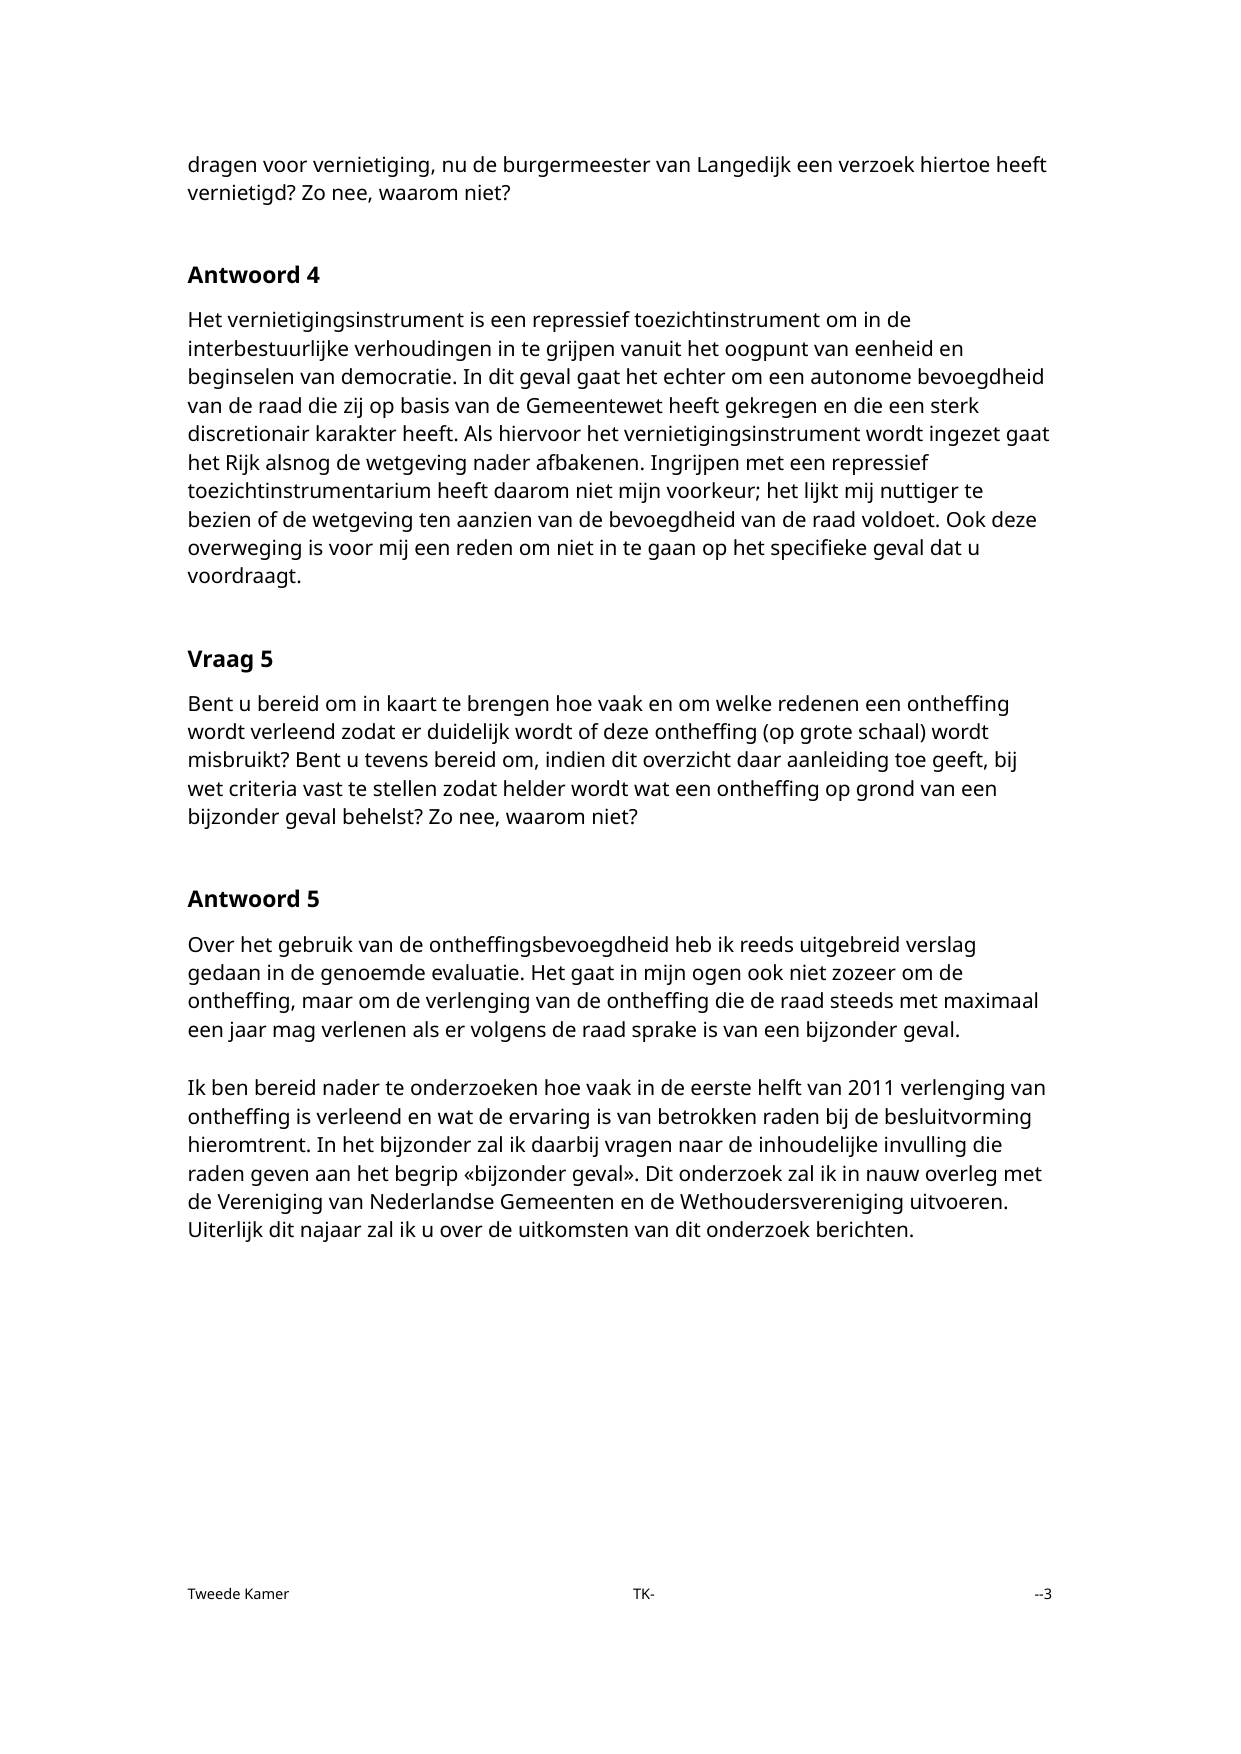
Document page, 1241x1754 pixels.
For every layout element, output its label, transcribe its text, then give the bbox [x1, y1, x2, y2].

text dragen voor vernietiging, nu de burgermeester van Langedijk een verzoek hiertoe heeft vernietigd? Zo nee, waarom niet? [187, 150, 1053, 207]
subtitle Antwoord 5 [187, 883, 1053, 915]
text Over het gebruik van de ontheffingsbevoegdheid heb ik reeds uitgebreid verslag gedaan in de genoemde evaluatie. Het gaat in mijn ogen ook niet zozeer om de ontheffing, maar om de verlenging van de ontheffing die de raad steeds met maximaal een jaar mag verlenen als er volgens de raad sprake is van een bijzonder geval. [187, 930, 1053, 1043]
text Ik ben bereid nader te onderzoeken hoe vaak in de eerste helft van 2011 verlenging van ontheffing is verleend en wat de ervaring is van betrokken raden bij de besluitvorming hieromtrent. In het bijzonder zal ik daarbij vragen naar de inhoudelijke invulling die raden geven aan het begrip «bijzonder geval». Dit onderzoek zal ik in nauw overleg met de Vereniging van Nederlandse Gemeenten en de Wethoudersvereniging uitvoeren. Uiterlijk dit najaar zal ik u over de uitkomsten van dit onderzoek berichten. [187, 1073, 1053, 1244]
subtitle Antwoord 4 [187, 259, 1053, 291]
text Bent u bereid om in kaart te brengen hoe vaak en om welke redenen een ontheffing wordt verleend zodat er duidelijk wordt of deze ontheffing (op grote schaal) wordt misbruikt? Bent u tevens bereid om, indien dit overzicht daar aanleiding toe geeft, bij wet criteria vast te stellen zodat helder wordt wat een ontheffing op grond van een bijzonder geval behelst? Zo nee, waarom niet? [187, 689, 1053, 831]
subtitle Vraag 5 [187, 642, 1053, 674]
text Het vernietigingsinstrument is een repressief toezichtinstrument om in de interbestuurlijke verhoudingen in te grijpen vanuit het oogpunt van eenheid en beginselen van democratie. In dit geval gaat het echter om een autonome bevoegdheid van de raad die zij op basis van de Gemeentewet heeft gekregen en die een sterk discretionair karakter heeft. Als hiervoor het vernietigingsinstrument wordt ingezet gaat het Rijk alsnog de wetgeving nader afbakenen. Ingrijpen met een repressief toezichtinstrumentarium heeft daarom niet mijn voorkeur; het lijkt mij nuttiger te bezien of de wetgeving ten aanzien van de bevoegdheid van de raad voldoet. Ook deze overweging is voor mij een reden om niet in te gaan op het specifieke geval dat u voordraagt. [187, 306, 1053, 590]
